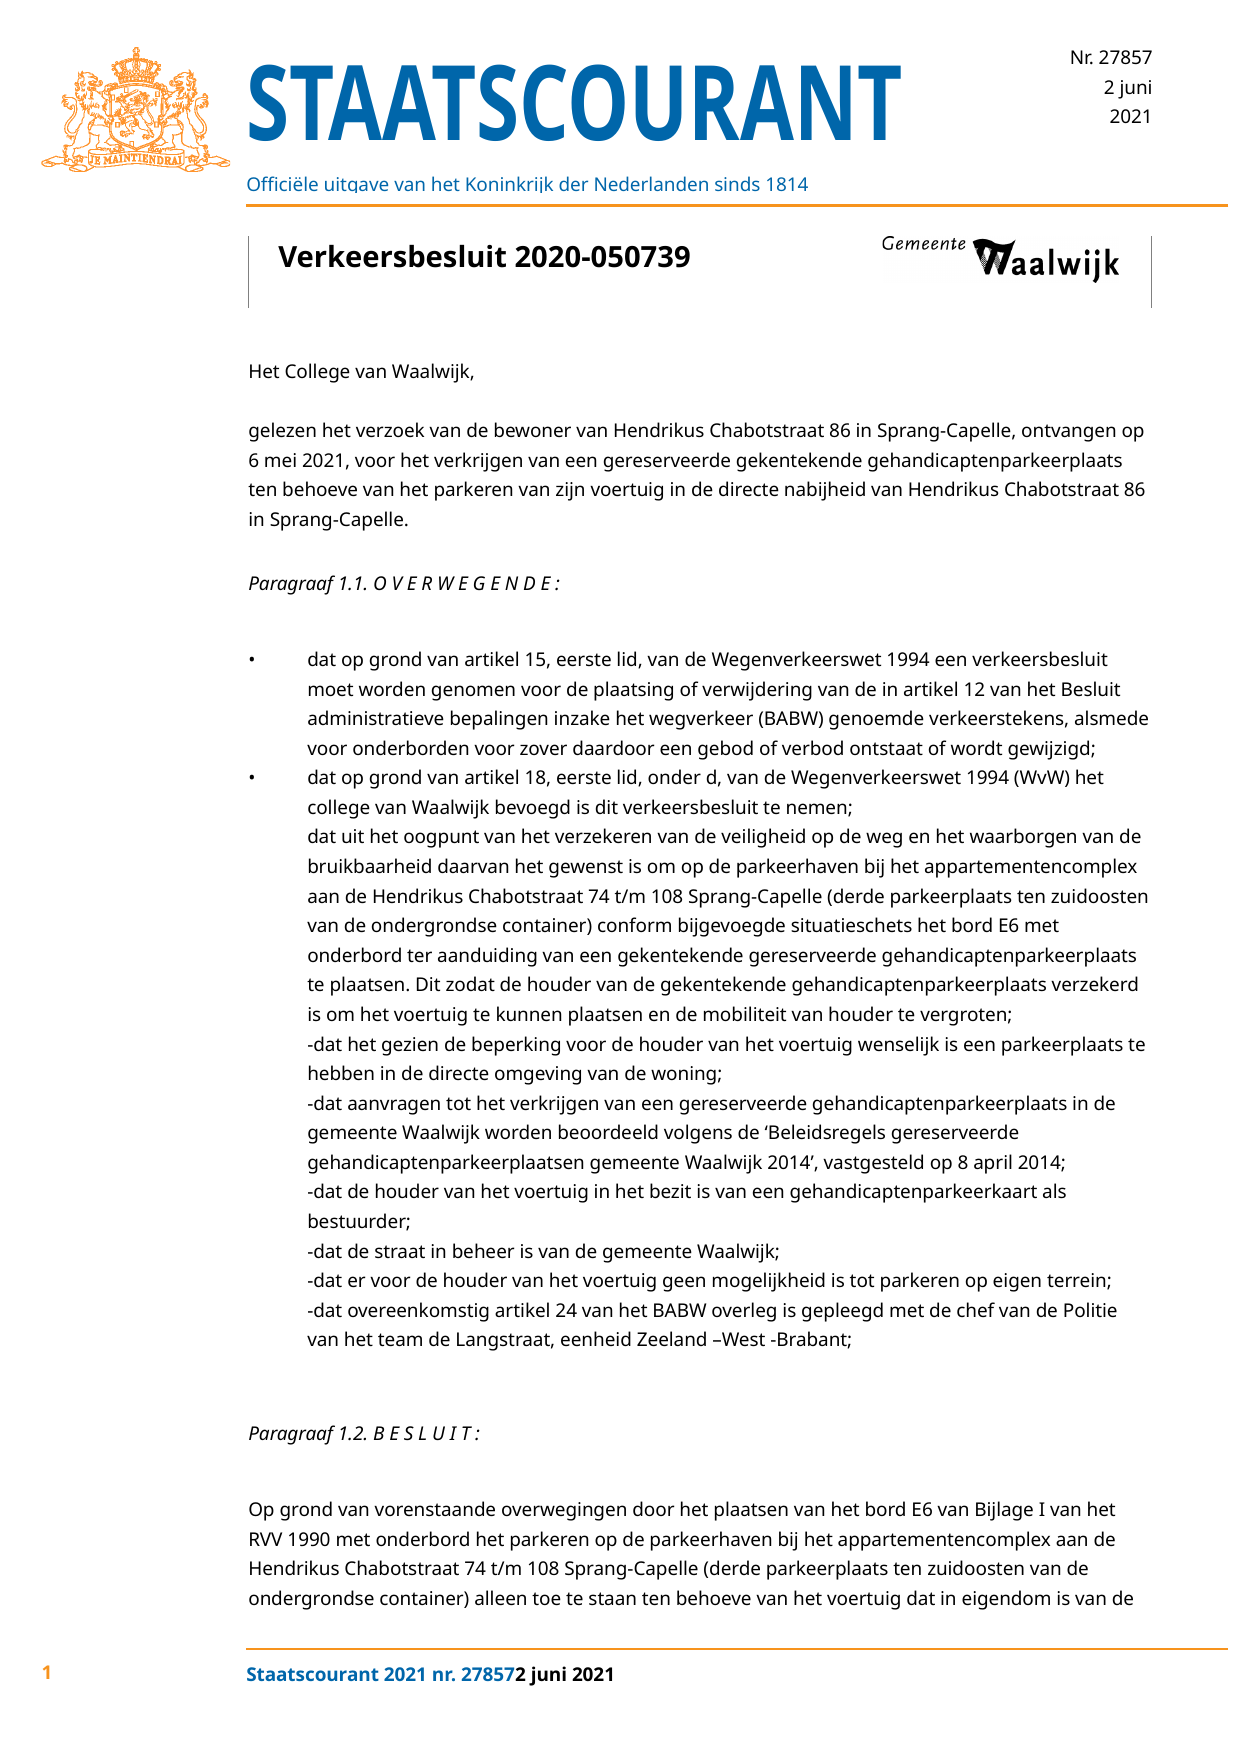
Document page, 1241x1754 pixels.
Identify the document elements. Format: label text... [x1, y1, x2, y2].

list dat uit het oogpunt van het verzekeren van de veiligheid op de weg en het waarborgen van de bruikbaarheid daarvan het gewenst is om op de parkeerhaven bij het appartementencomplex aan de Hendrikus Chabotstraat 74 t/m 108 Sprang-Capelle (derde parkeerplaats ten zuidoosten van de ondergrondse container) conform bijgevoegde situatieschets het bord E6 met onderbord ter aanduiding van een gekentekende gereserveerde gehandicaptenparkeerplaats te plaatsen. Dit zodat de houder van de gekentekende gehandicaptenparkeerplaats verzekerd is om het voertuig te kunnen plaatsen en de mobiliteit van houder te vergroten; [248, 824, 1152, 1027]
list -dat het gezien de beperking voor de houder van het voertuig wenselijk is een parkeerplaats te hebben in de directe omgeving van de woning; [248, 1031, 1152, 1086]
list -dat overeenkomstig artikel 24 van het BABW overleg is gepleegd met de chef van de Politie van het team de Langstraat, eenheid Zeeland –West -Brabant; [248, 1297, 1152, 1352]
text Op grond van vorenstaande overwegingen door het plaatsen van het bord E6 van Bijlage I van het RVV 1990 met onderbord het parkeren op de parkeerhaven bij het appartementencomplex aan de Hendrikus Chabotstraat 74 t/m 108 Sprang-Capelle (derde parkeerplaats ten zuidoosten van de ondergrondse container) alleen toe te staan ten behoeve van het voertuig dat in eigendom is van de [248, 1496, 1152, 1611]
text Paragraaf 1.2. B E S L U I T : [248, 1420, 1152, 1446]
table_header [850, 236, 1151, 308]
picture [41, 47, 231, 172]
list -dat de houder van het voertuig in het bezit is van een gehandicaptenparkeerkaart als bestuurder; [248, 1179, 1152, 1234]
list -dat aanvragen tot het verkrijgen van een gereserveerde gehandicaptenparkeerplaats in de gemeente Waalwijk worden beoordeeld volgens de ‘Beleidsregels gereserveerde gehandicaptenparkeerplaatsen gemeente Waalwijk 2014’, vastgesteld op 8 april 2014; [248, 1090, 1152, 1175]
table_header Verkeersbesluit 2020-050739 [249, 236, 850, 308]
text gelezen het verzoek van de bewoner van Hendrikus Chabotstraat 86 in Sprang-Capelle, ontvangen op 6 mei 2021, voor het verkrijgen van een gereserveerde gekentekende gehandicaptenparkeerplaats ten behoeve van het parkeren van zijn voertuig in de directe nabijheid van Hendrikus Chabotstraat 86 in Sprang-Capelle. [248, 417, 1152, 532]
list dat op grond van artikel 18, eerste lid, onder d, van de Wegenverkeerswet 1994 (WvW) het college van Waalwijk bevoegd is dit verkeersbesluit te nemen; [248, 764, 1152, 820]
text Paragraaf 1.1. O V E R W E G E N D E : [248, 570, 1152, 596]
text Het College van Waalwijk, [248, 358, 1152, 384]
picture [882, 236, 1119, 283]
list dat op grond van artikel 15, eerste lid, van de Wegenverkeerswet 1994 een verkeersbesluit moet worden genomen voor de plaatsing of verwijdering van de in artikel 12 van het Besluit administratieve bepalingen inzake het wegverkeer (BABW) genoemde verkeerstekens, alsmede voor onderborden voor zover daardoor een gebod of verbod ontstaat of wordt gewijzigd; [248, 646, 1152, 761]
list -dat er voor de houder van het voertuig geen mogelijkheid is tot parkeren op eigen terrein; [248, 1267, 1152, 1293]
list -dat de straat in beheer is van de gemeente Waalwijk; [248, 1238, 1152, 1264]
